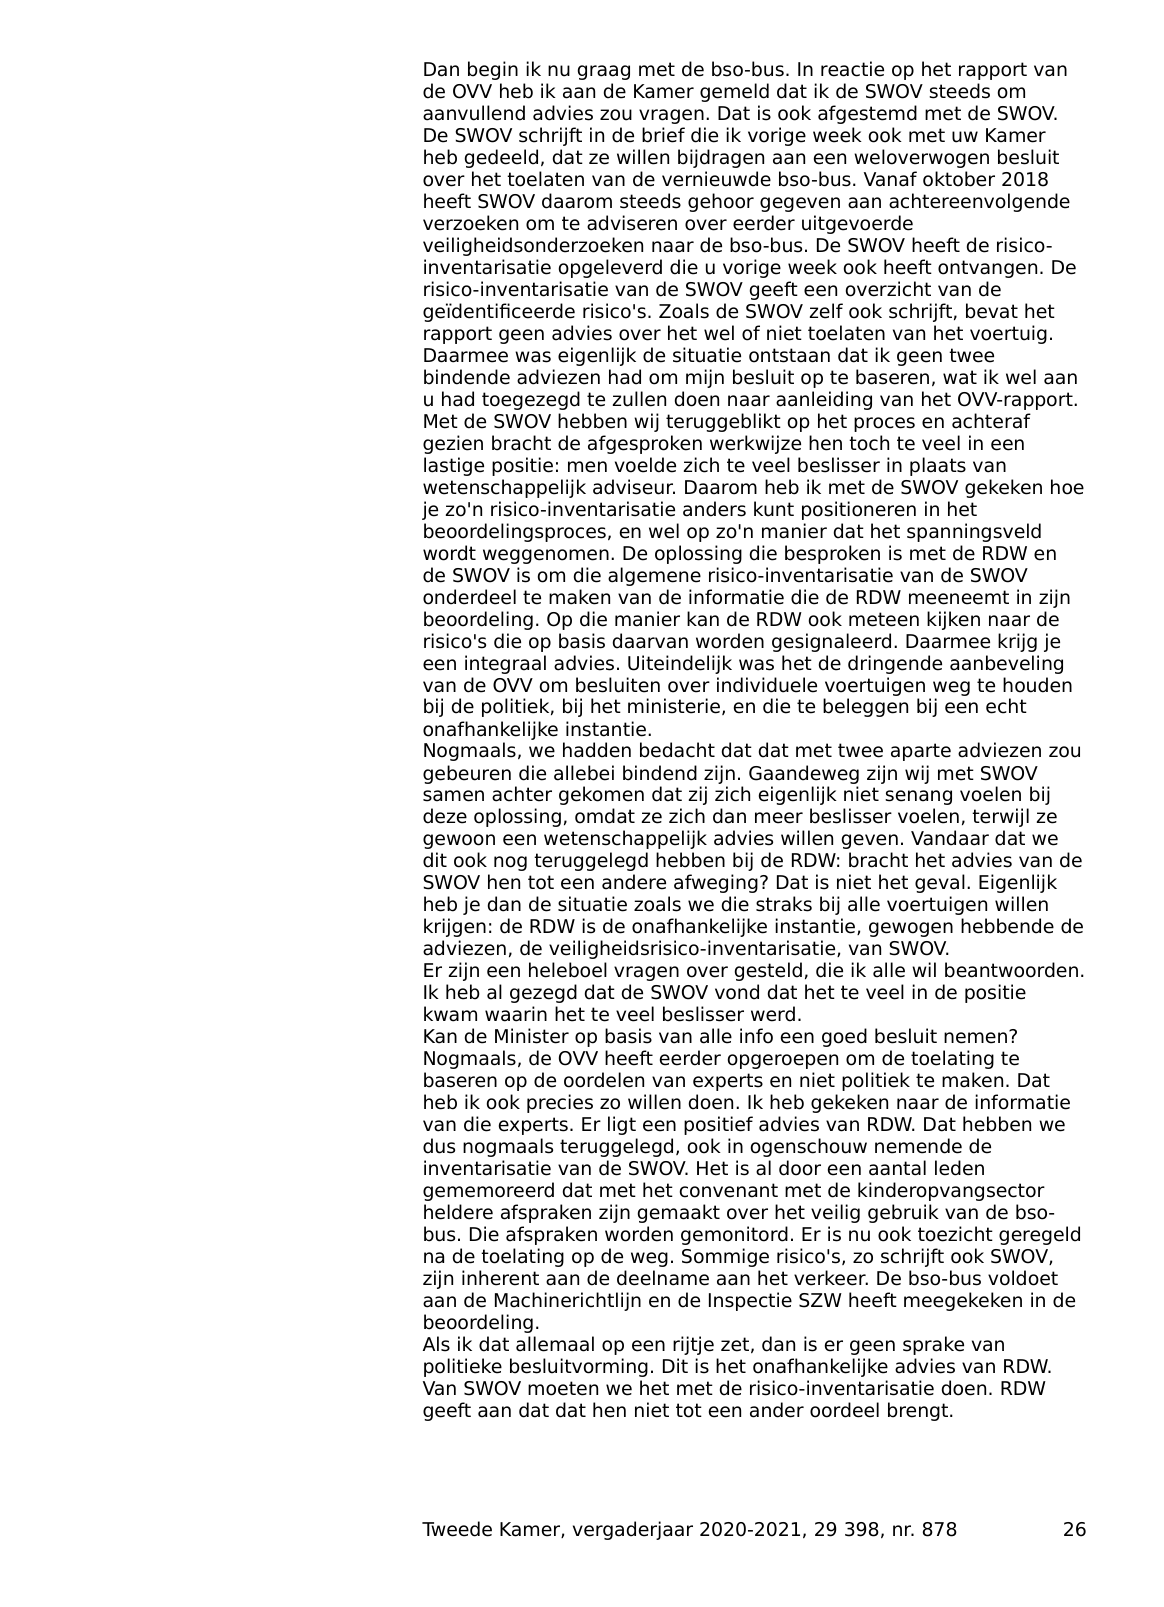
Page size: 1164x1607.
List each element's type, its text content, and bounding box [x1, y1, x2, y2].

text Met de SWOV hebben wij teruggeblikt op het proces en achteraf gezien bracht de afgesproken werkwijze hen toch te veel in een lastige positie: men voelde zich te veel beslisser in plaats van wetenschappelijk adviseur. Daarom heb ik met de SWOV gekeken hoe je zo'n risico-inventarisatie anders kunt positioneren in het beoordelingsproces, en wel op zo'n manier dat het spanningsveld wordt weggenomen. De oplossing die besproken is met de RDW en de SWOV is om die algemene risico-inventarisatie van de SWOV onderdeel te maken van de informatie die de RDW meeneemt in zijn beoordeling. Op die manier kan de RDW ook meteen kijken naar de risico's die op basis daarvan worden gesignaleerd. Daarmee krijg je een integraal advies. Uiteindelijk was het de dringende aanbeveling van de OVV om besluiten over individuele voertuigen weg te houden bij de politiek, bij het ministerie, en die te beleggen bij een echt onafhankelijke instantie. [422, 411, 1087, 740]
text Dan begin ik nu graag met de bso-bus. In reactie op het rapport van de OVV heb ik aan de Kamer gemeld dat ik de SWOV steeds om aanvullend advies zou vragen. Dat is ook afgestemd met de SWOV. De SWOV schrijft in de brief die ik vorige week ook met uw Kamer heb gedeeld, dat ze willen bijdragen aan een weloverwogen besluit over het toelaten van de vernieuwde bso-bus. Vanaf oktober 2018 heeft SWOV daarom steeds gehoor gegeven aan achtereenvolgende verzoeken om te adviseren over eerder uitgevoerde veiligheidsonderzoeken naar de bso-bus. De SWOV heeft de risico-inventarisatie opgeleverd die u vorige week ook heeft ontvangen. De risico-inventarisatie van de SWOV geeft een overzicht van de geïdentificeerde risico's. Zoals de SWOV zelf ook schrijft, bevat het rapport geen advies over het wel of niet toelaten van het voertuig. Daarmee was eigenlijk de situatie ontstaan dat ik geen twee bindende adviezen had om mijn besluit op te baseren, wat ik wel aan u had toegezegd te zullen doen naar aanleiding van het OVV-rapport. [422, 59, 1087, 411]
text Als ik dat allemaal op een rijtje zet, dan is er geen sprake van politieke besluitvorming. Dit is het onafhankelijke advies van RDW. Van SWOV moeten we het met de risico-inventarisatie doen. RDW geeft aan dat dat hen niet tot een ander oordeel brengt. [422, 1334, 1087, 1422]
text Nogmaals, we hadden bedacht dat dat met twee aparte adviezen zou gebeuren die allebei bindend zijn. Gaandeweg zijn wij met SWOV samen achter gekomen dat zij zich eigenlijk niet senang voelen bij deze oplossing, omdat ze zich dan meer beslisser voelen, terwijl ze gewoon een wetenschappelijk advies willen geven. Vandaar dat we dit ook nog teruggelegd hebben bij de RDW: bracht het advies van de SWOV hen tot een andere afweging? Dat is niet het geval. Eigenlijk heb je dan de situatie zoals we die straks bij alle voertuigen willen krijgen: de RDW is de onafhankelijke instantie, gewogen hebbende de adviezen, de veiligheidsrisico-inventarisatie, van SWOV. [422, 740, 1087, 960]
text Kan de Minister op basis van alle info een goed besluit nemen? Nogmaals, de OVV heeft eerder opgeroepen om de toelating te baseren op de oordelen van experts en niet politiek te maken. Dat heb ik ook precies zo willen doen. Ik heb gekeken naar de informatie van die experts. Er ligt een positief advies van RDW. Dat hebben we dus nogmaals teruggelegd, ook in ogenschouw nemende de inventarisatie van de SWOV. Het is al door een aantal leden gememoreerd dat met het convenant met de kinderopvangsector heldere afspraken zijn gemaakt over het veilig gebruik van de bso-bus. Die afspraken worden gemonitord. Er is nu ook toezicht geregeld na de toelating op de weg. Sommige risico's, zo schrijft ook SWOV, zijn inherent aan de deelname aan het verkeer. De bso-bus voldoet aan de Machinerichtlijn en de Inspectie SZW heeft meegekeken in de beoordeling. [422, 1026, 1087, 1334]
text Er zijn een heleboel vragen over gesteld, die ik alle wil beantwoorden. Ik heb al gezegd dat de SWOV vond dat het te veel in de positie kwam waarin het te veel beslisser werd. [422, 960, 1087, 1026]
